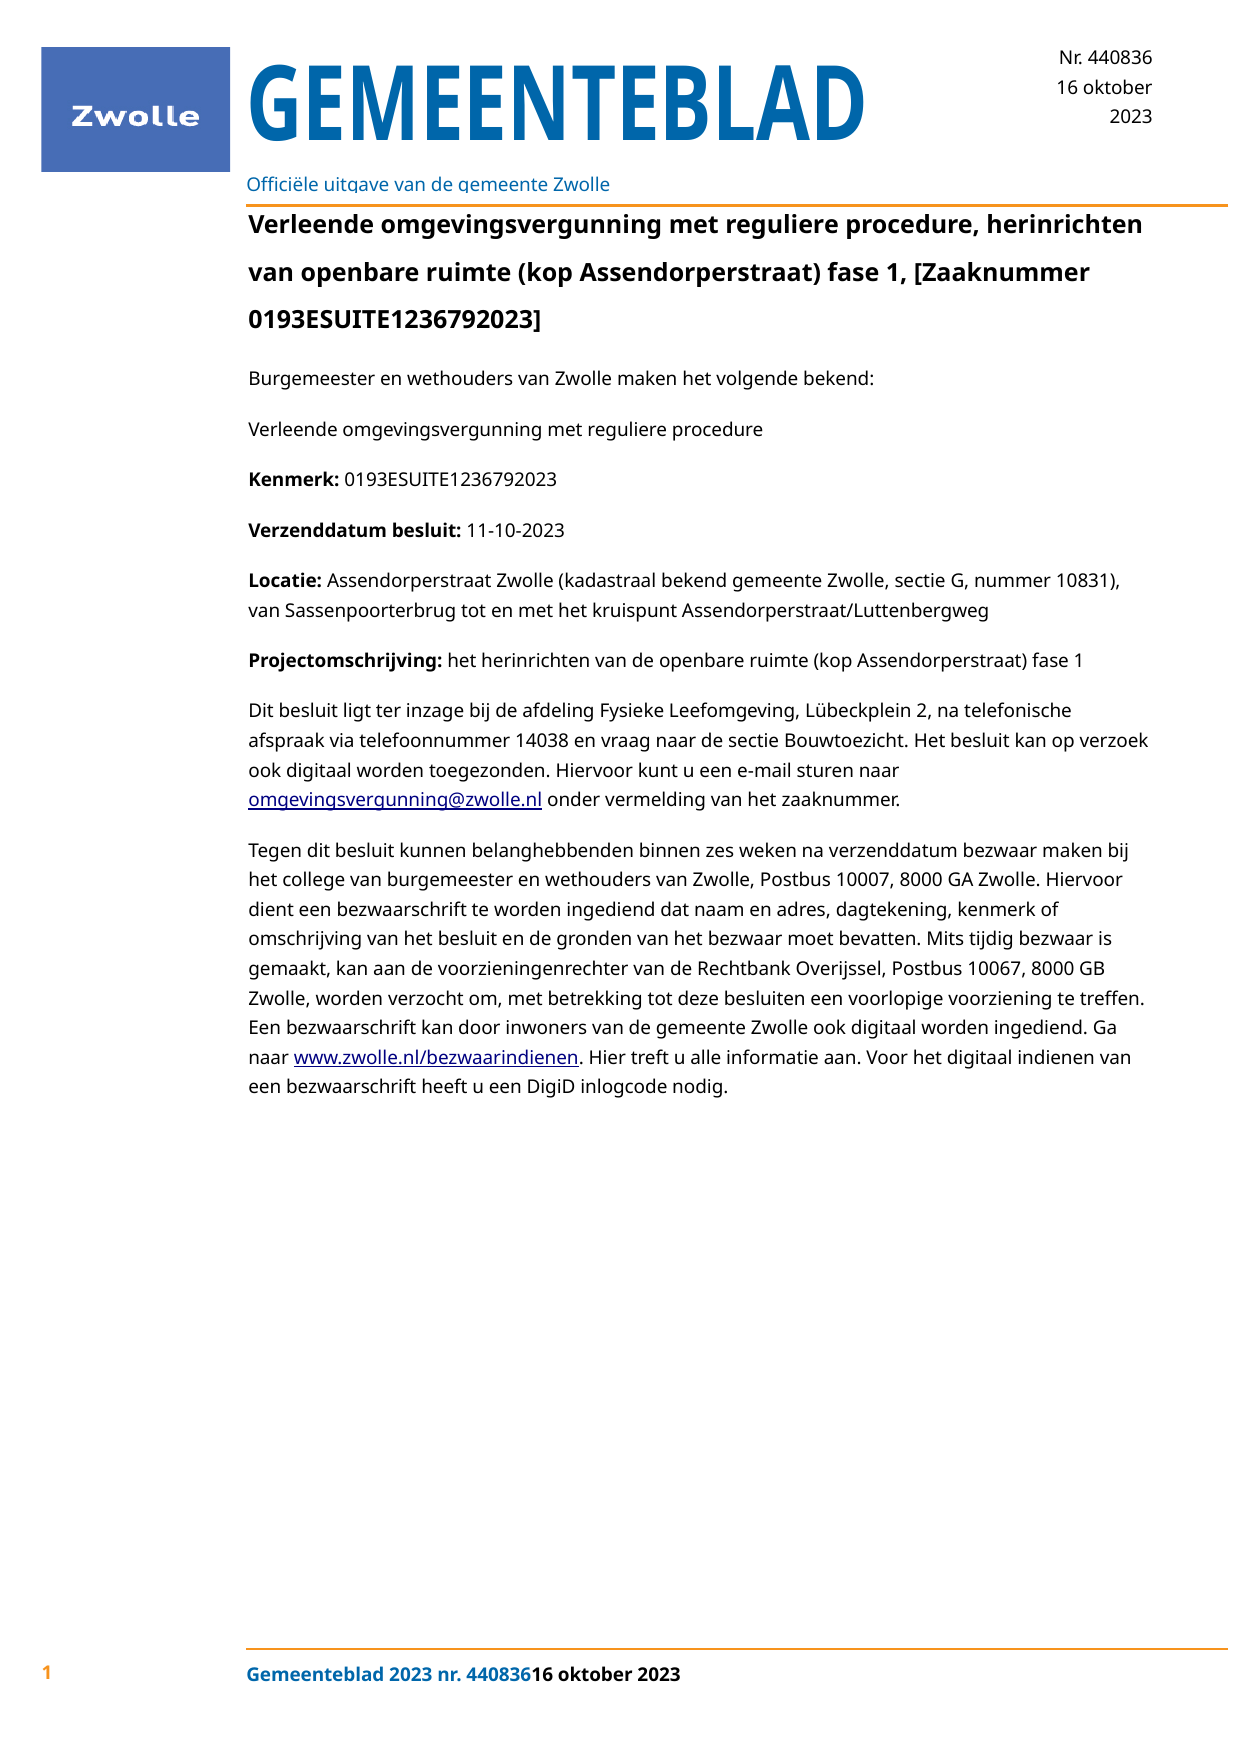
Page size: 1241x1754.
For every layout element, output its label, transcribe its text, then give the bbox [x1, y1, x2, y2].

text Verleende omgevingsvergunning met reguliere procedure [248, 416, 1152, 442]
picture [41, 47, 231, 172]
text Locatie: Assendorperstraat Zwolle (kadastraal bekend gemeente Zwolle, sectie G, nummer 10831), van Sassenpoorterbrug tot en met het kruispunt Assendorperstraat/Luttenbergweg [248, 567, 1152, 622]
text Burgemeester en wethouders van Zwolle maken het volgende bekend: [248, 366, 1152, 391]
text Verleende omgevingsvergunning met reguliere procedure, herinrichten van openbare ruimte (kop Assendorperstraat) fase 1, [Zaaknummer 0193ESUITE1236792023] [248, 207, 1152, 336]
text Projectomschrijving: het herinrichten van de openbare ruimte (kop Assendorperstraat) fase 1 [248, 647, 1152, 673]
text Kenmerk: 0193ESUITE1236792023 [248, 466, 1152, 492]
text Dit besluit ligt ter inzage bij de afdeling Fysieke Leefomgeving, Lübeckplein 2, na telefonische afspraak via telefoonnummer 14038 en vraag naar de sectie Bouwtoezicht. Het besluit kan op verzoek ook digitaal worden toegezonden. Hiervoor kunt u een e-mail sturen naar omgevingsvergunning@zwolle.nl onder vermelding van het zaaknummer. [248, 698, 1152, 812]
text Tegen dit besluit kunnen belanghebbenden binnen zes weken na verzenddatum bezwaar maken bij het college van burgemeester en wethouders van Zwolle, Postbus 10007, 8000 GA Zwolle. Hiervoor dient een bezwaarschrift te worden ingediend dat naam en adres, dagtekening, kenmerk of omschrijving van het besluit en de gronden van het bezwaar moet bevatten. Mits tijdig bezwaar is gemaakt, kan aan de voorzieningenrechter van de Rechtbank Overijssel, Postbus 10067, 8000 GB Zwolle, worden verzocht om, met betrekking tot deze besluiten een voorlopige voorziening te treffen. Een bezwaarschrift kan door inwoners van de gemeente Zwolle ook digitaal worden ingediend. Ga naar www.zwolle.nl/bezwaarindienen. Hier treft u alle informatie aan. Voor het digitaal indienen van een bezwaarschrift heeft u een DigiD inlogcode nodig. [248, 837, 1152, 1099]
text Verzenddatum besluit: 11-10-2023 [248, 517, 1152, 542]
